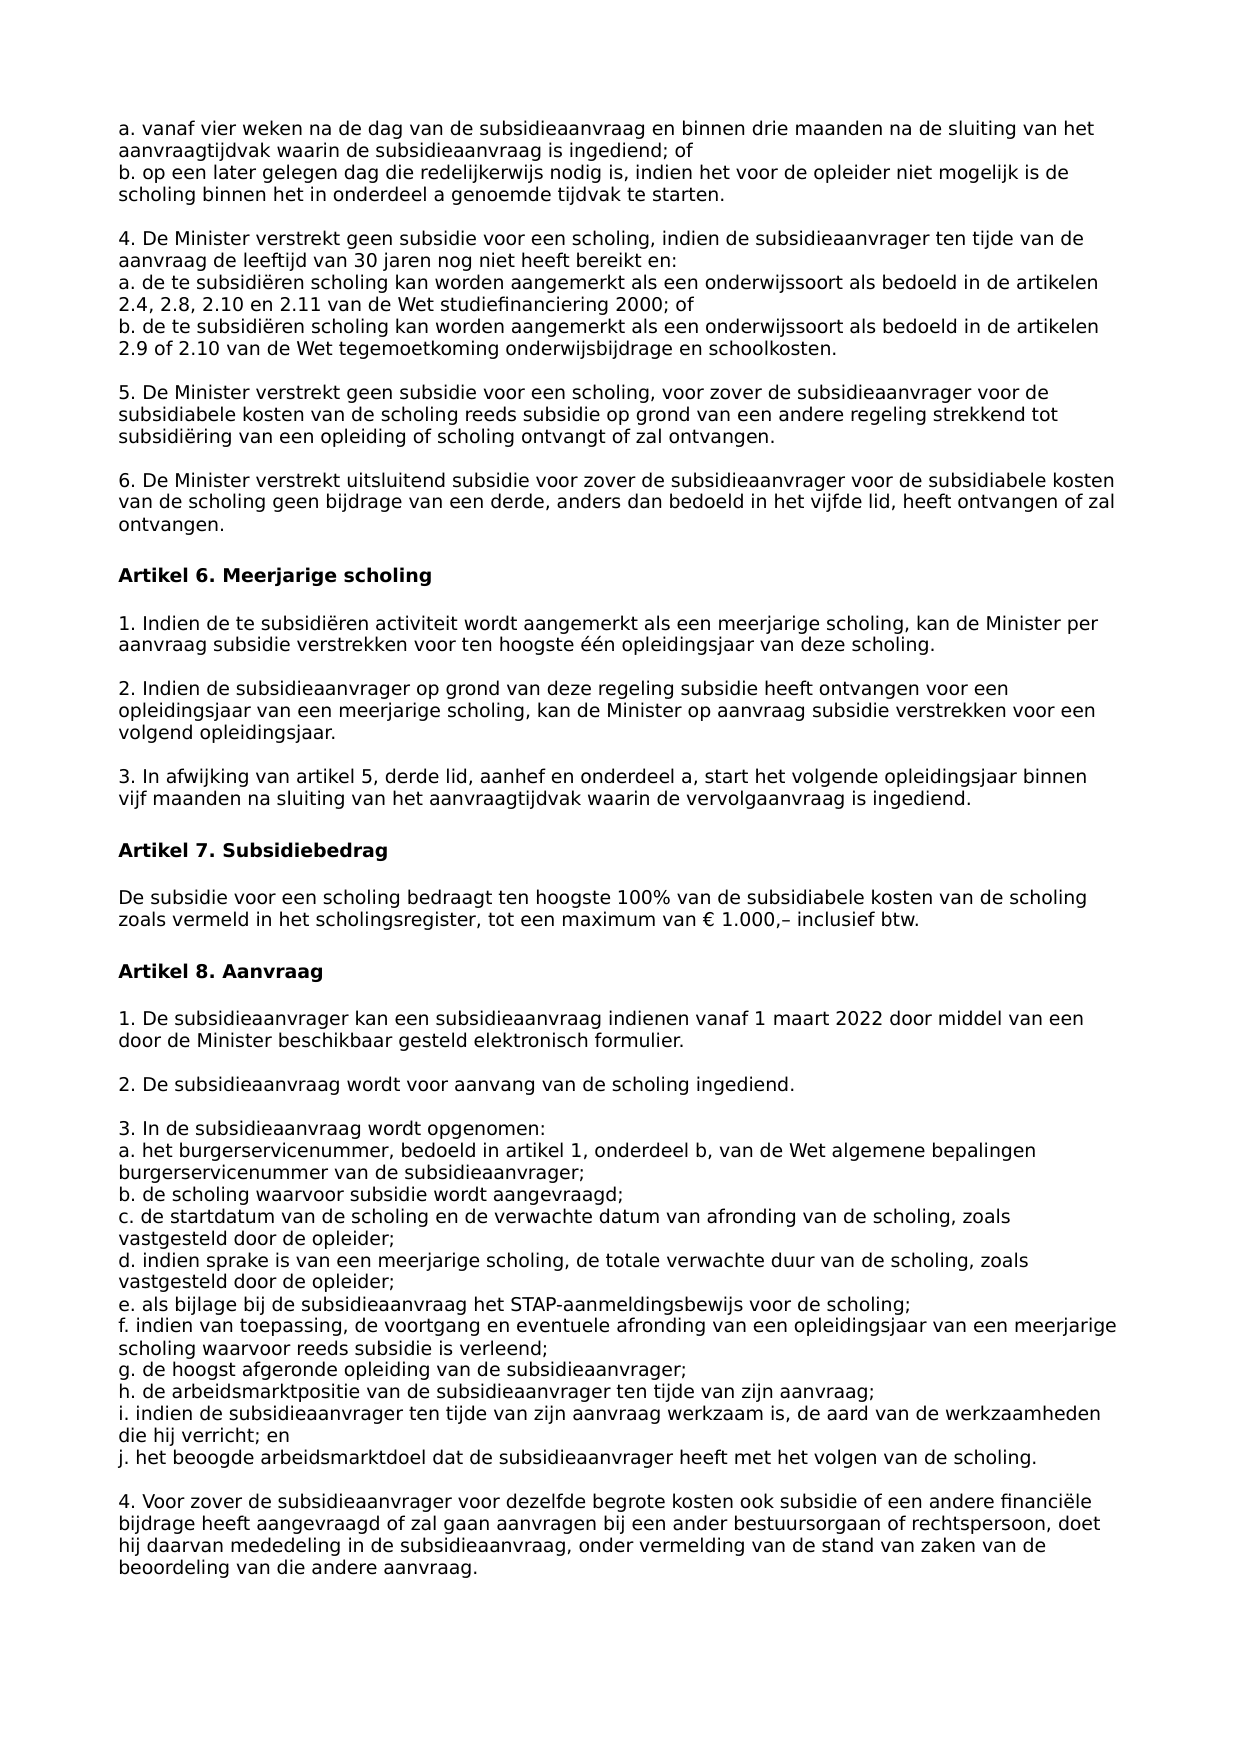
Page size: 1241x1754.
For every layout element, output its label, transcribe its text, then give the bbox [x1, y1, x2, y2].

text 3. In de subsidieaanvraag wordt opgenomen: [118, 1118, 1122, 1139]
text f. indien van toepassing, de voortgang en eventuele afronding van een opleidingsjaar van een meerjarige scholing waarvoor reeds subsidie is verleend; [118, 1315, 1122, 1359]
text i. indien de subsidieaanvrager ten tijde van zijn aanvraag werkzaam is, de aard van de werkzaamheden die hij verricht; en [118, 1403, 1122, 1447]
text g. de hoogst afgeronde opleiding van de subsidieaanvrager; [118, 1359, 1122, 1381]
text 4. De Minister verstrekt geen subsidie voor een scholing, indien de subsidieaanvrager ten tijde van de aanvraag de leeftijd van 30 jaren nog niet heeft bereikt en: [118, 228, 1122, 272]
text 2. De subsidieaanvraag wordt voor aanvang van de scholing ingediend. [118, 1074, 1122, 1096]
text b. de te subsidiëren scholing kan worden aangemerkt als een onderwijssoort als bedoeld in de artikelen 2.9 of 2.10 van de Wet tegemoetkoming onderwijsbijdrage en schoolkosten. [118, 316, 1122, 360]
text 1. De subsidieaanvrager kan een subsidieaanvraag indienen vanaf 1 maart 2022 door middel van een door de Minister beschikbaar gesteld elektronisch formulier. [118, 1008, 1122, 1052]
text a. de te subsidiëren scholing kan worden aangemerkt als een onderwijssoort als bedoeld in de artikelen 2.4, 2.8, 2.10 en 2.11 van de Wet studiefinanciering 2000; of [118, 272, 1122, 316]
text e. als bijlage bij de subsidieaanvraag het STAP-aanmeldingsbewijs voor de scholing; [118, 1293, 1122, 1315]
subtitle Artikel 6. Meerjarige scholing [118, 565, 1122, 587]
text d. indien sprake is van een meerjarige scholing, de totale verwachte duur van de scholing, zoals vastgesteld door de opleider; [118, 1249, 1122, 1293]
text h. de arbeidsmarktpositie van de subsidieaanvrager ten tijde van zijn aanvraag; [118, 1381, 1122, 1403]
text De subsidie voor een scholing bedraagt ten hoogste 100% van de subsidiabele kosten van de scholing zoals vermeld in het scholingsregister, tot een maximum van € 1.000,– inclusief btw. [118, 887, 1122, 931]
text 4. Voor zover de subsidieaanvrager voor dezelfde begrote kosten ook subsidie of een andere financiële bijdrage heeft aangevraagd of zal gaan aanvragen bij een ander bestuursorgaan of rechtspersoon, doet hij daarvan mededeling in de subsidieaanvraag, onder vermelding van de stand van zaken van de beoordeling van die andere aanvraag. [118, 1491, 1122, 1579]
text c. de startdatum van de scholing en de verwachte datum van afronding van de scholing, zoals vastgesteld door de opleider; [118, 1206, 1122, 1249]
text 5. De Minister verstrekt geen subsidie voor een scholing, voor zover de subsidieaanvrager voor de subsidiabele kosten van de scholing reeds subsidie op grond van een andere regeling strekkend tot subsidiëring van een opleiding of scholing ontvangt of zal ontvangen. [118, 382, 1122, 448]
text 1. Indien de te subsidiëren activiteit wordt aangemerkt als een meerjarige scholing, kan de Minister per aanvraag subsidie verstrekken voor ten hoogste één opleidingsjaar van deze scholing. [118, 612, 1122, 656]
text b. de scholing waarvoor subsidie wordt aangevraagd; [118, 1183, 1122, 1206]
subtitle Artikel 7. Subsidiebedrag [118, 840, 1122, 862]
text a. het burgerservicenummer, bedoeld in artikel 1, onderdeel b, van de Wet algemene bepalingen burgerservicenummer van de subsidieaanvrager; [118, 1139, 1122, 1183]
text b. op een later gelegen dag die redelijkerwijs nodig is, indien het voor de opleider niet mogelijk is de scholing binnen het in onderdeel a genoemde tijdvak te starten. [118, 162, 1122, 206]
text 2. Indien de subsidieaanvrager op grond van deze regeling subsidie heeft ontvangen voor een opleidingsjaar van een meerjarige scholing, kan de Minister op aanvraag subsidie verstrekken voor een volgend opleidingsjaar. [118, 678, 1122, 744]
text j. het beoogde arbeidsmarktdoel dat de subsidieaanvrager heeft met het volgen van de scholing. [118, 1447, 1122, 1469]
text 3. In afwijking van artikel 5, derde lid, aanhef en onderdeel a, start het volgende opleidingsjaar binnen vijf maanden na sluiting van het aanvraagtijdvak waarin de vervolgaanvraag is ingediend. [118, 766, 1122, 810]
subtitle Artikel 8. Aanvraag [118, 961, 1122, 983]
text a. vanaf vier weken na de dag van de subsidieaanvraag en binnen drie maanden na de sluiting van het aanvraagtijdvak waarin de subsidieaanvraag is ingediend; of [118, 118, 1122, 162]
text 6. De Minister verstrekt uitsluitend subsidie voor zover de subsidieaanvrager voor de subsidiabele kosten van de scholing geen bijdrage van een derde, anders dan bedoeld in het vijfde lid, heeft ontvangen of zal ontvangen. [118, 469, 1122, 535]
